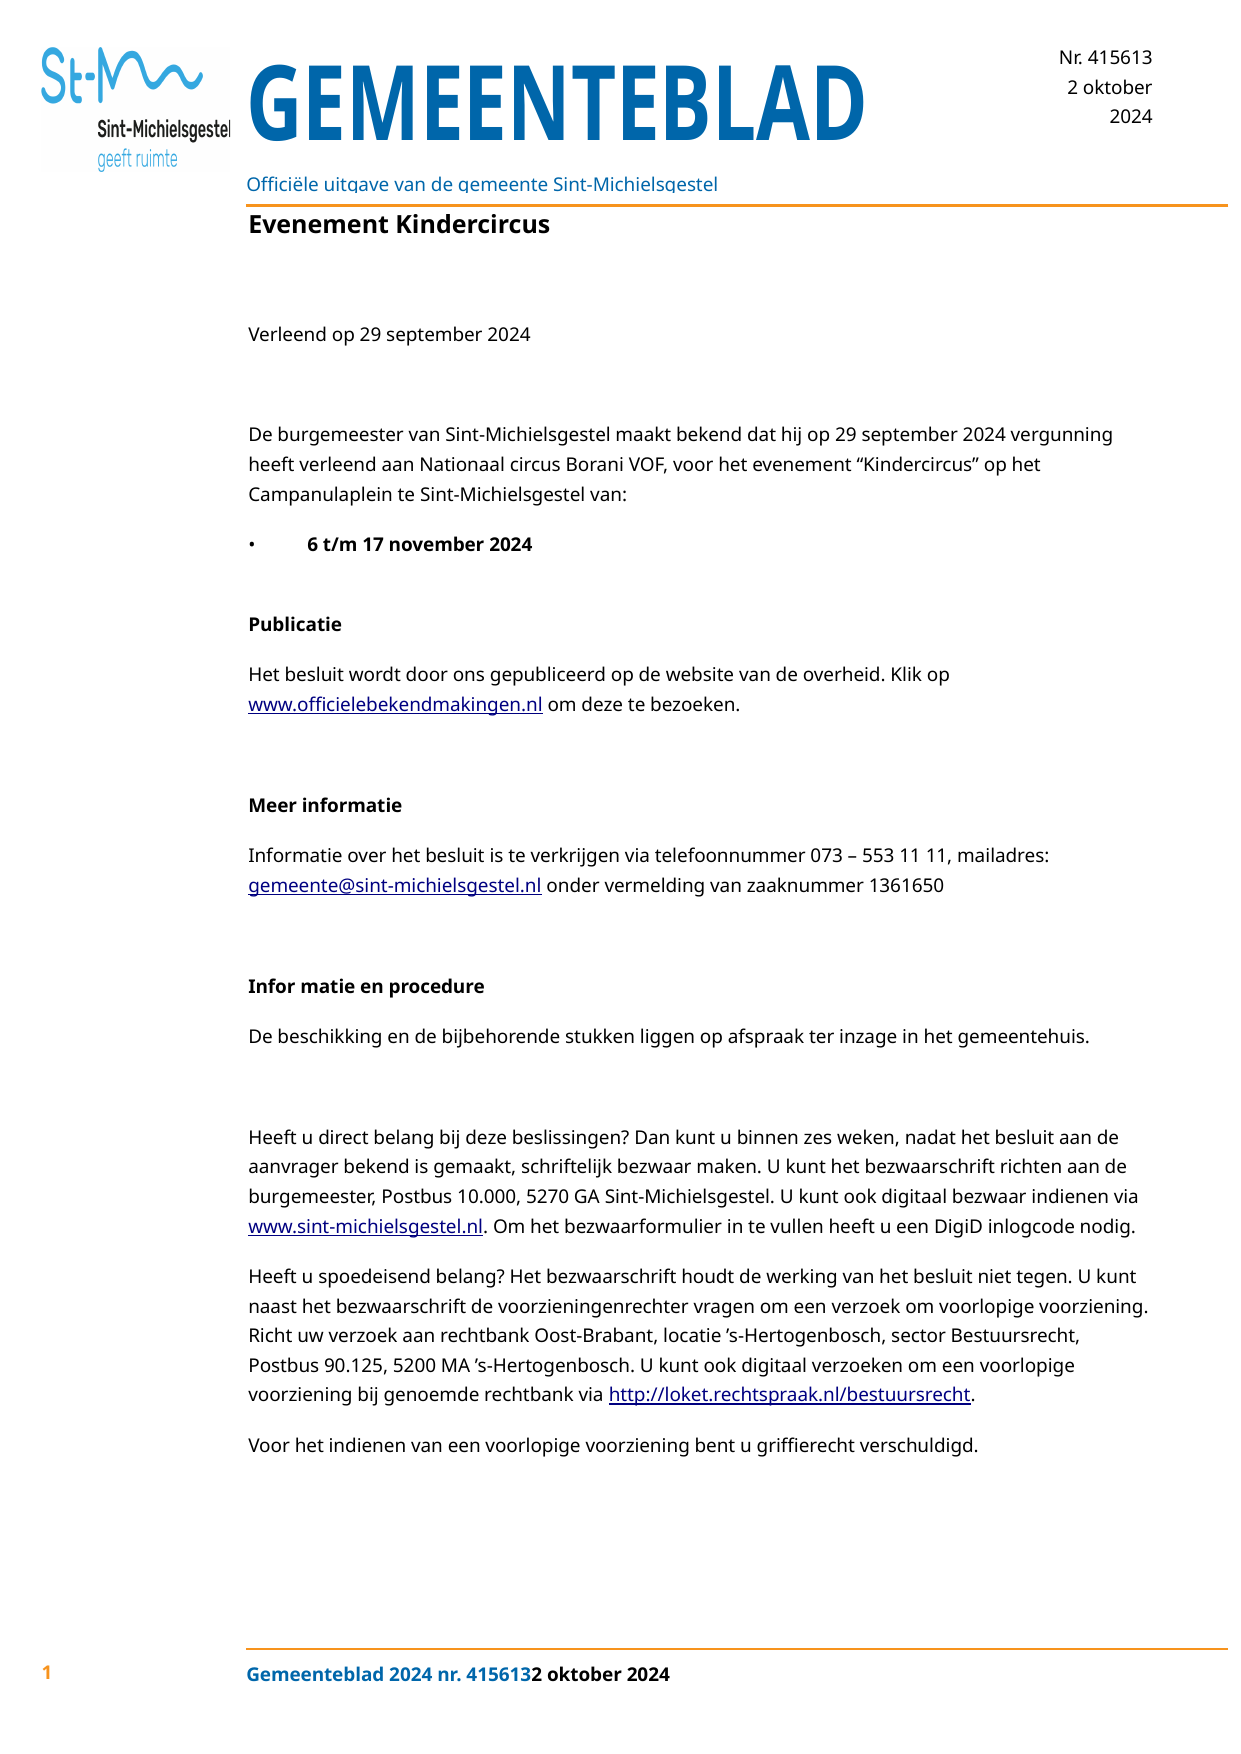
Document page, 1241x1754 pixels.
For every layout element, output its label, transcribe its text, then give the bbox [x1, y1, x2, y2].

list 6 t/m 17 november 2024 [248, 531, 1152, 557]
picture [41, 47, 231, 172]
text Evenement Kindercircus [248, 207, 1152, 241]
text De burgemeester van Sint-Michielsgestel maakt bekend dat hij op 29 september 2024 vergunning heeft verleend aan Nationaal circus Borani VOF, voor het evenement “Kindercircus” op het Campanulaplein te Sint-Michielsgestel van: [248, 422, 1152, 506]
text Voor het indienen van een voorlopige voorziening bent u griffierecht verschuldigd. [248, 1432, 1152, 1458]
text Heeft u spoedeisend belang? Het bezwaarschrift houdt de werking van het besluit niet tegen. U kunt naast het bezwaarschrift de voorzieningenrechter vragen om een verzoek om voorlopige voorziening. Richt uw verzoek aan rechtbank Oost-Brabant, locatie ’s-Hertogenbosch, sector Bestuursrecht, Postbus 90.125, 5200 MA ’s-Hertogenbosch. U kunt ook digitaal verzoeken om een voorlopige voorziening bij genoemde rechtbank via http://loket.rechtspraak.nl/bestuursrecht. [248, 1263, 1152, 1407]
text Infor matie en procedure [248, 973, 1152, 998]
text Heeft u direct belang bij deze beslissingen? Dan kunt u binnen zes weken, nadat het besluit aan de aanvrager bekend is gemaakt, schriftelijk bezwaar maken. U kunt het bezwaarschrift richten aan de burgemeester, Postbus 10.000, 5270 GA Sint-Michielsgestel. U kunt ook digitaal bezwaar indienen via www.sint-michielsgestel.nl. Om het bezwaarformulier in te vullen heeft u een DigiD inlogcode nodig. [248, 1124, 1152, 1238]
text Publicatie [248, 611, 1152, 637]
text Informatie over het besluit is te verkrijgen via telefoonnummer 073 – 553 11 11, mailadres: gemeente@sint-michielsgestel.nl onder vermelding van zaaknummer 1361650 [248, 842, 1152, 898]
text Meer informatie [248, 792, 1152, 818]
text De beschikking en de bijbehorende stukken liggen op afspraak ter inzage in het gemeentehuis. [248, 1023, 1152, 1049]
text Het besluit wordt door ons gepubliceerd op de website van de overheid. Klik op www.officielebekendmakingen.nl om deze te bezoeken. [248, 662, 1152, 717]
text Verleend op 29 september 2024 [248, 321, 1152, 346]
